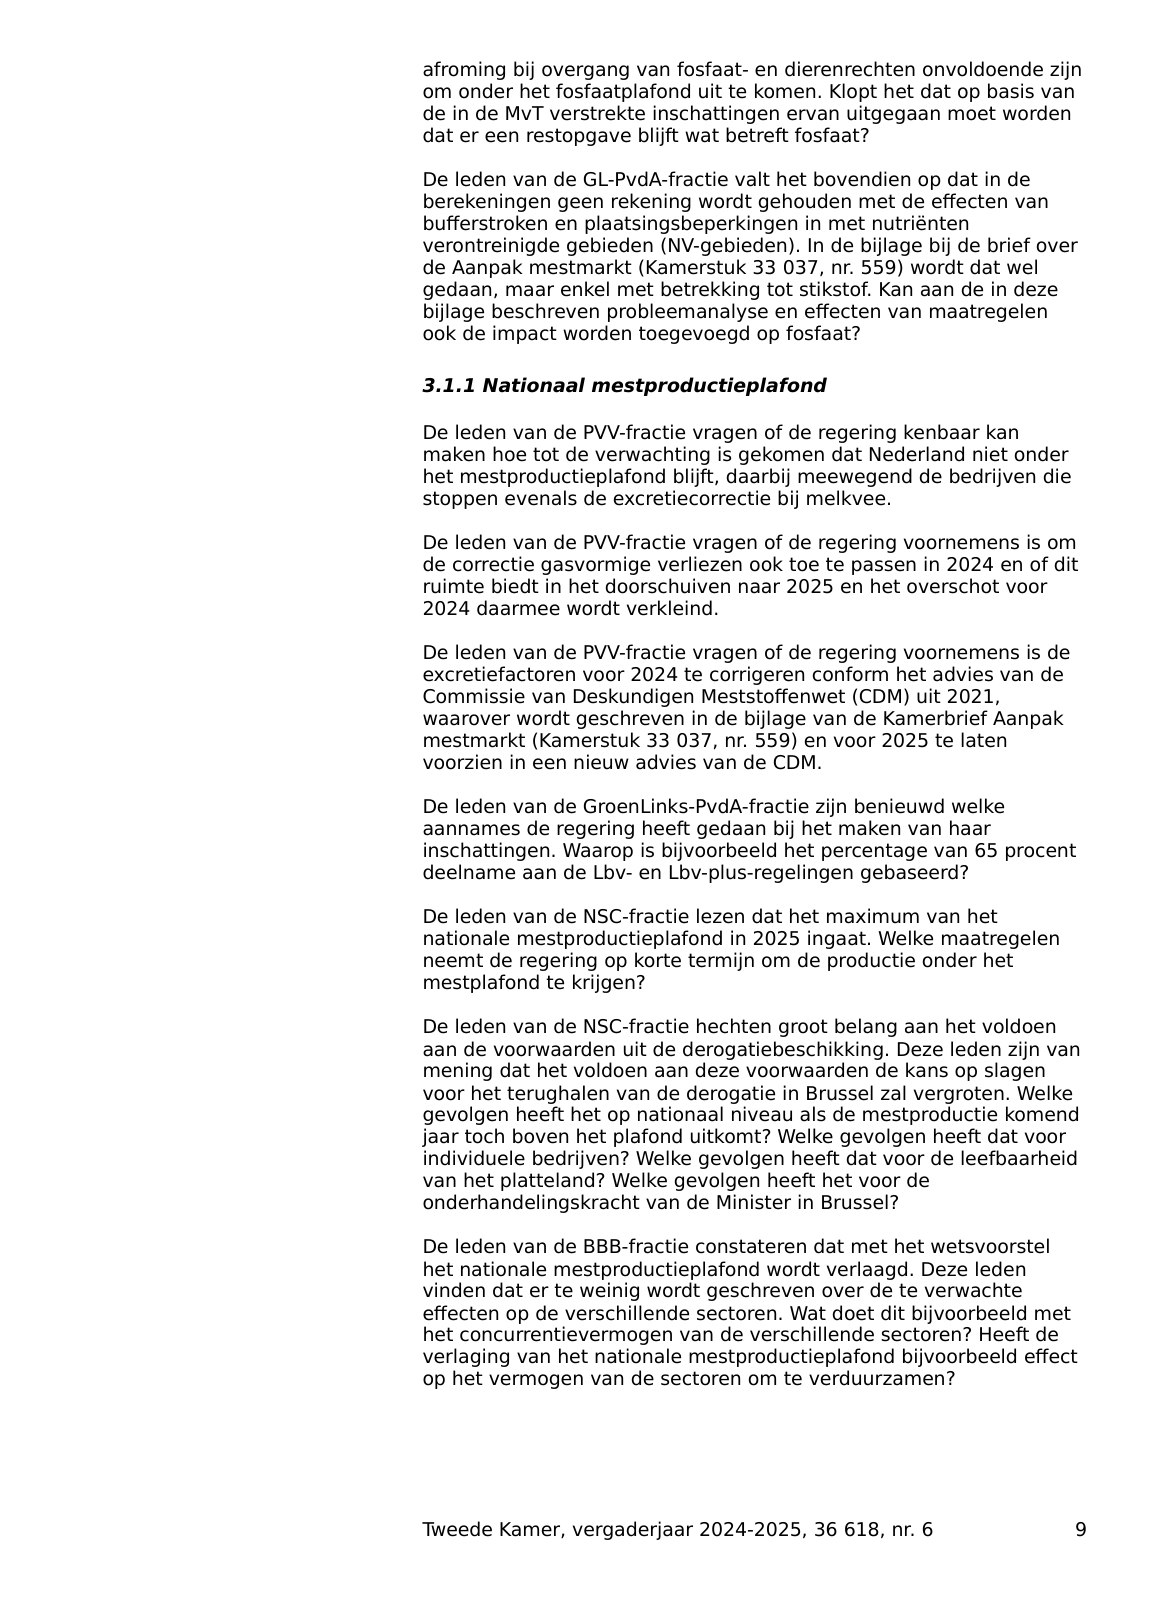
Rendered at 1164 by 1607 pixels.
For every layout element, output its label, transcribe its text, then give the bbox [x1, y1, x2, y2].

text afroming bij overgang van fosfaat- en dierenrechten onvoldoende zijn om onder het fosfaatplafond uit te komen. Klopt het dat op basis van de in de MvT verstrekte inschattingen ervan uitgegaan moet worden dat er een restopgave blijft wat betreft fosfaat? [422, 59, 1087, 147]
text De leden van de GL-PvdA-fractie valt het bovendien op dat in de berekeningen geen rekening wordt gehouden met de effecten van bufferstroken en plaatsingsbeperkingen in met nutriënten verontreinigde gebieden (NV-gebieden). In de bijlage bij de brief over de Aanpak mestmarkt (Kamerstuk 33 037, nr. 559) wordt dat wel gedaan, maar enkel met betrekking tot stikstof. Kan aan de in deze bijlage beschreven probleemanalyse en effecten van maatregelen ook de impact worden toegevoegd op fosfaat? [422, 169, 1087, 345]
text De leden van de NSC-fractie hechten groot belang aan het voldoen aan de voorwaarden uit de derogatiebeschikking. Deze leden zijn van mening dat het voldoen aan deze voorwaarden de kans op slagen voor het terughalen van de derogatie in Brussel zal vergroten. Welke gevolgen heeft het op nationaal niveau als de mestproductie komend jaar toch boven het plafond uitkomt? Welke gevolgen heeft dat voor individuele bedrijven? Welke gevolgen heeft dat voor de leefbaarheid van het platteland? Welke gevolgen heeft het voor de onderhandelingskracht van de Minister in Brussel? [422, 1016, 1087, 1214]
text De leden van de PVV-fractie vragen of de regering voornemens is om de correctie gasvormige verliezen ook toe te passen in 2024 en of dit ruimte biedt in het doorschuiven naar 2025 en het overschot voor 2024 daarmee wordt verkleind. [422, 532, 1087, 620]
text De leden van de BBB-fractie constateren dat met het wetsvoorstel het nationale mestproductieplafond wordt verlaagd. Deze leden vinden dat er te weinig wordt geschreven over de te verwachte effecten op de verschillende sectoren. Wat doet dit bijvoorbeeld met het concurrentievermogen van de verschillende sectoren? Heeft de verlaging van het nationale mestproductieplafond bijvoorbeeld effect op het vermogen van de sectoren om te verduurzamen? [422, 1236, 1087, 1390]
subtitle 3.1.1 Nationaal mestproductieplafond [422, 375, 1087, 397]
text De leden van de PVV-fractie vragen of de regering voornemens is de excretiefactoren voor 2024 te corrigeren conform het advies van de Commissie van Deskundigen Meststoffenwet (CDM) uit 2021, waarover wordt geschreven in de bijlage van de Kamerbrief Aanpak mestmarkt (Kamerstuk 33 037, nr. 559) en voor 2025 te laten voorzien in een nieuw advies van de CDM. [422, 642, 1087, 774]
text De leden van de NSC-fractie lezen dat het maximum van het nationale mestproductieplafond in 2025 ingaat. Welke maatregelen neemt de regering op korte termijn om de productie onder het mestplafond te krijgen? [422, 906, 1087, 994]
text De leden van de PVV-fractie vragen of de regering kenbaar kan maken hoe tot de verwachting is gekomen dat Nederland niet onder het mestproductieplafond blijft, daarbij meewegend de bedrijven die stoppen evenals de excretiecorrectie bij melkvee. [422, 422, 1087, 510]
text De leden van de GroenLinks-PvdA-fractie zijn benieuwd welke aannames de regering heeft gedaan bij het maken van haar inschattingen. Waarop is bijvoorbeeld het percentage van 65 procent deelname aan de Lbv- en Lbv-plus-regelingen gebaseerd? [422, 796, 1087, 884]
